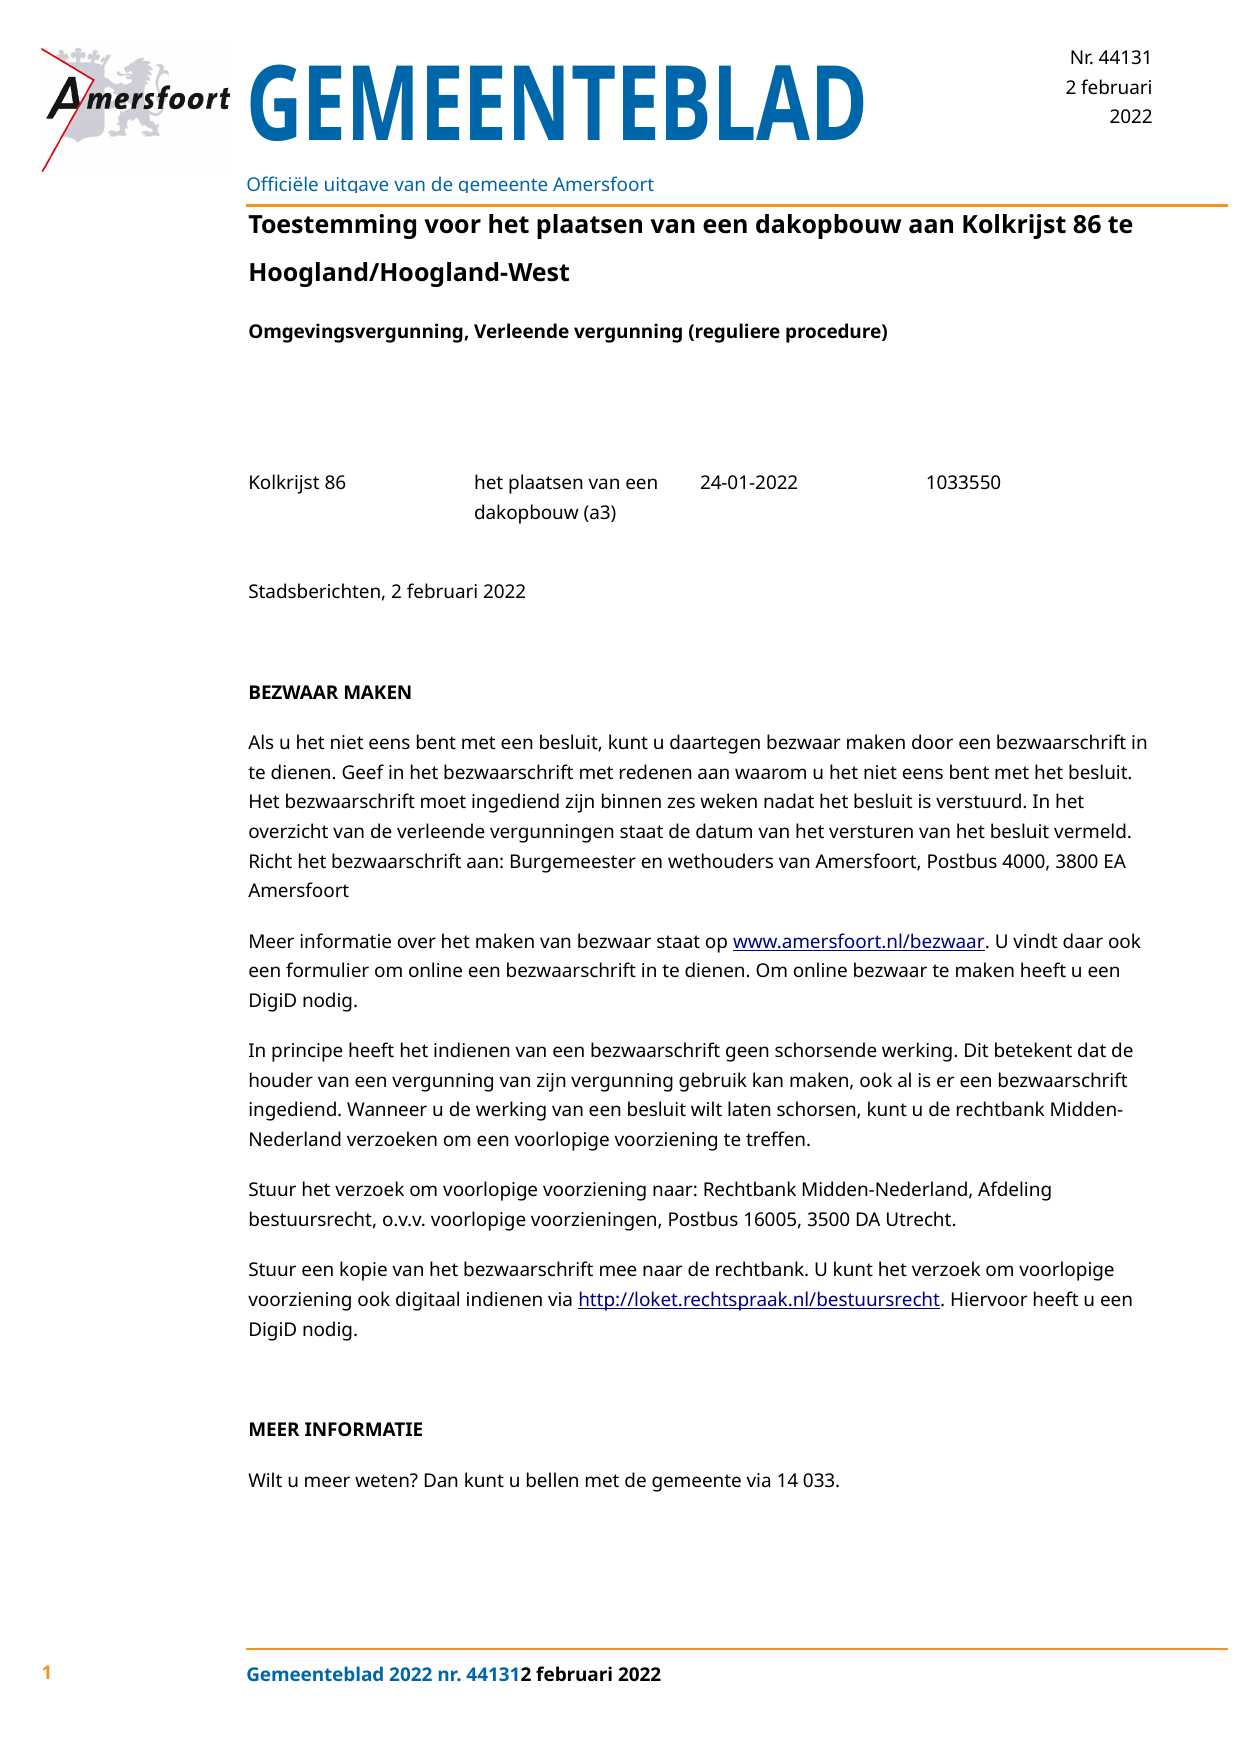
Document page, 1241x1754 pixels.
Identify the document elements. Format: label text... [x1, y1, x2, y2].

text Meer informatie over het maken van bezwaar staat op www.amersfoort.nl/bezwaar. U vindt daar ook een formulier om online een bezwaarschrift in te dienen. Om online bezwaar te maken heeft u een DigiD nodig. [248, 928, 1152, 1013]
text Omgevingsvergunning, Verleende vergunning (reguliere procedure) [248, 318, 1152, 344]
table_header 24-01-2022 [700, 469, 926, 524]
text In principe heeft het indienen van een bezwaarschrift geen schorsende werking. Dit betekent dat de houder van een vergunning van zijn vergunning gebruik kan maken, ook al is er een bezwaarschrift ingediend. Wanneer u de werking van een besluit wilt laten schorsen, kunt u de rechtbank Midden-Nederland verzoeken om een voorlopige voorziening te treffen. [248, 1037, 1152, 1152]
text Als u het niet eens bent met een besluit, kunt u daartegen bezwaar maken door een bezwaarschrift in te dienen. Geef in het bezwaarschrift met redenen aan waarom u het niet eens bent met het besluit. Het bezwaarschrift moet ingediend zijn binnen zes weken nadat het besluit is verstuurd. In het overzicht van de verleende vergunningen staat de datum van het versturen van het besluit vermeld. Richt het bezwaarschrift aan: Burgemeester en wethouders van Amersfoort, Postbus 4000, 3800 EA Amersfoort [248, 729, 1152, 903]
text MEER INFORMATIE [248, 1417, 1152, 1442]
table_header het plaatsen van een dakopbouw (a3) [474, 469, 700, 524]
picture [41, 47, 231, 172]
table_header 1033550 [926, 469, 1152, 524]
text Toestemming voor het plaatsen van een dakopbouw aan Kolkrijst 86 te Hoogland/Hoogland-West [248, 207, 1152, 288]
text Stuur een kopie van het bezwaarschrift mee naar de rechtbank. U kunt het verzoek om voorlopige voorziening ook digitaal indienen via http://loket.rechtspraak.nl/bestuursrecht. Hiervoor heeft u een DigiD nodig. [248, 1257, 1152, 1341]
text BEZWAAR MAKEN [248, 679, 1152, 705]
text Stadsberichten, 2 februari 2022 [248, 578, 1152, 604]
text Stuur het verzoek om voorlopige voorziening naar: Rechtbank Midden-Nederland, Afdeling bestuursrecht, o.v.v. voorlopige voorzieningen, Postbus 16005, 3500 DA Utrecht. [248, 1177, 1152, 1232]
text Wilt u meer weten? Dan kunt u bellen met de gemeente via 14 033. [248, 1467, 1152, 1493]
table_header Kolkrijst 86 [248, 469, 474, 524]
